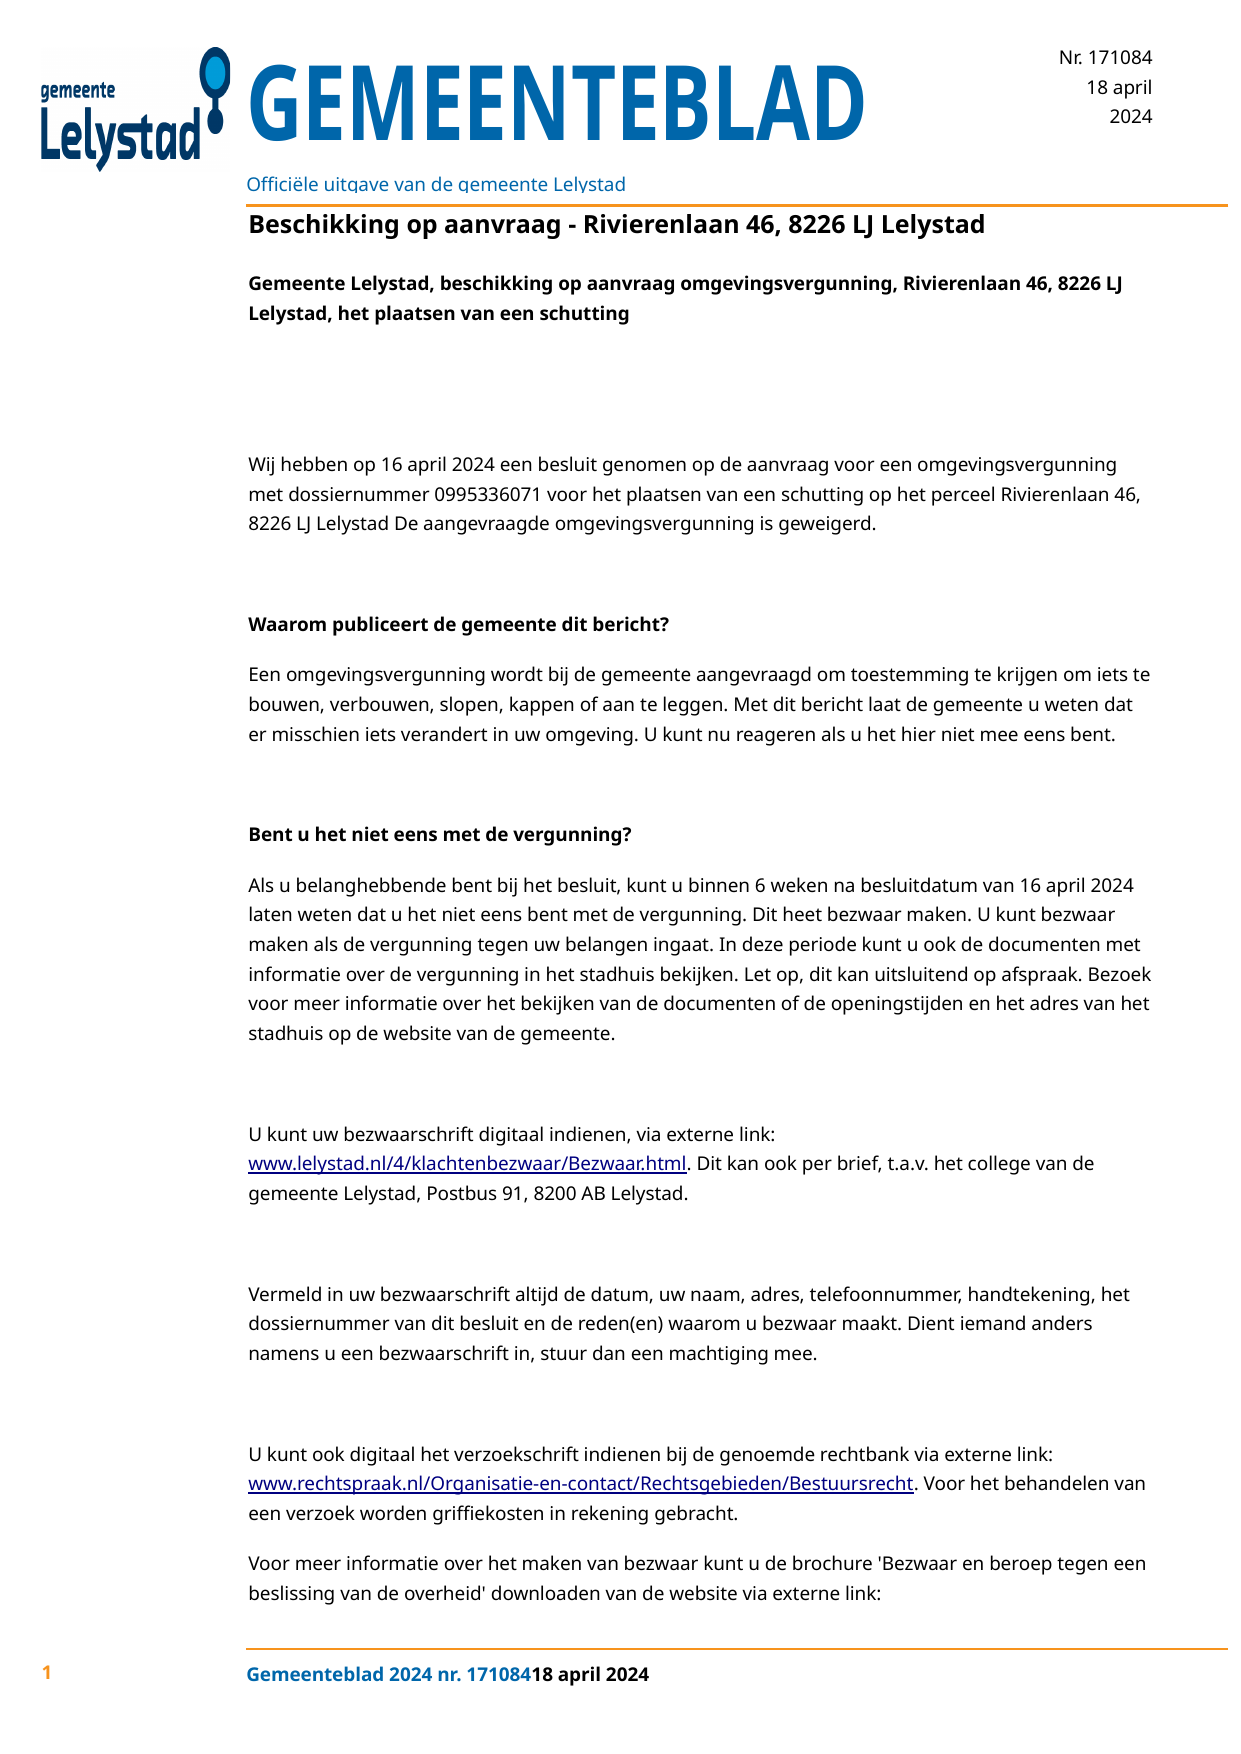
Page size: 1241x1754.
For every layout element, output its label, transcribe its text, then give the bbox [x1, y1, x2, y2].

text Als u belanghebbende bent bij het besluit, kunt u binnen 6 weken na besluitdatum van 16 april 2024 laten weten dat u het niet eens bent met de vergunning. Dit heet bezwaar maken. U kunt bezwaar maken als de vergunning tegen uw belangen ingaat. In deze periode kunt u ook de documenten met informatie over de vergunning in het stadhuis bekijken. Let op, dit kan uitsluitend op afspraak. Bezoek voor meer informatie over het bekijken van de documenten of de openingstijden en het adres van het stadhuis op de website van de gemeente. [248, 872, 1152, 1046]
text Een omgevingsvergunning wordt bij de gemeente aangevraagd om toestemming te krijgen om iets te bouwen, verbouwen, slopen, kappen of aan te leggen. Met dit bericht laat de gemeente u weten dat er misschien iets verandert in uw omgeving. U kunt nu reageren als u het hier niet mee eens bent. [248, 662, 1152, 746]
text Gemeente Lelystad, beschikking op aanvraag omgevingsvergunning, Rivierenlaan 46, 8226 LJ Lelystad, het plaatsen van een schutting [248, 270, 1152, 326]
picture [41, 47, 231, 172]
text Vermeld in uw bezwaarschrift altijd de datum, uw naam, adres, telefoonnummer, handtekening, het dossiernummer van dit besluit en de reden(en) waarom u bezwaar maakt. Dient iemand anders namens u een bezwaarschrift in, stuur dan een machtiging mee. [248, 1281, 1152, 1366]
text Waarom publiceert de gemeente dit bericht? [248, 611, 1152, 637]
text Voor meer informatie over het maken van bezwaar kunt u de brochure 'Bezwaar en beroep tegen een beslissing van de overheid' downloaden van de website via externe link: [248, 1550, 1152, 1606]
text U kunt ook digitaal het verzoekschrift indienen bij de genoemde rechtbank via externe link: www.rechtspraak.nl/Organisatie-en-contact/Rechtsgebieden/Bestuursrecht. Voor het behandelen van een verzoek worden griffiekosten in rekening gebracht. [248, 1441, 1152, 1526]
text Wij hebben op 16 april 2024 een besluit genomen op de aanvraag voor een omgevingsvergunning met dossiernummer 0995336071 voor het plaatsen van een schutting op het perceel Rivierenlaan 46, 8226 LJ Lelystad De aangevraagde omgevingsvergunning is geweigerd. [248, 451, 1152, 536]
text Beschikking op aanvraag - Rivierenlaan 46, 8226 LJ Lelystad [248, 207, 1152, 241]
text U kunt uw bezwaarschrift digitaal indienen, via externe link: www.lelystad.nl/4/klachtenbezwaar/Bezwaar.html. Dit kan ook per brief, t.a.v. het college van de gemeente Lelystad, Postbus 91, 8200 AB Lelystad. [248, 1121, 1152, 1206]
text Bent u het niet eens met de vergunning? [248, 822, 1152, 847]
